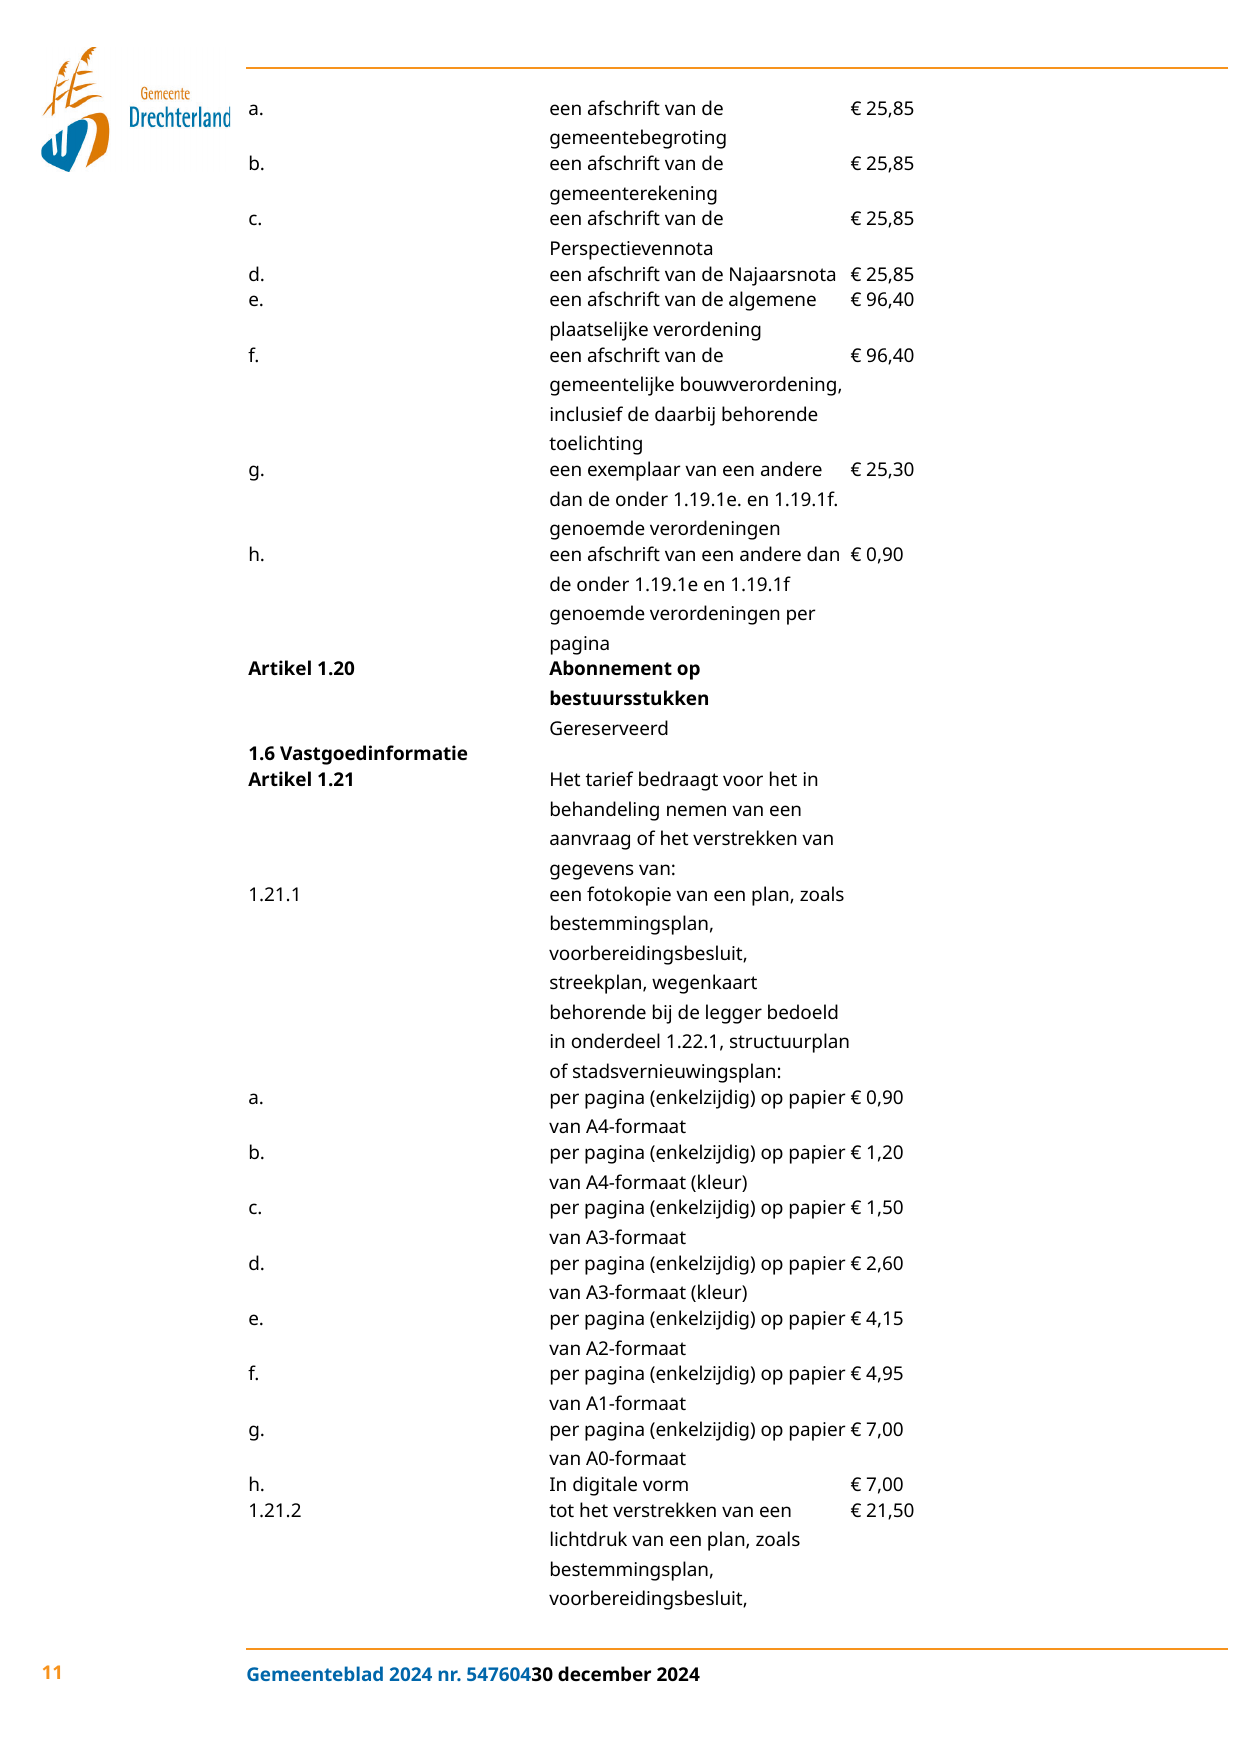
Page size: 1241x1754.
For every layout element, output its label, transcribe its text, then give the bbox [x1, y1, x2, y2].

table_cell € 7,00 [850, 1471, 1152, 1497]
table_cell per pagina (enkelzijdig) op papier van A2-formaat [549, 1305, 850, 1361]
table_cell een exemplaar van een andere dan de onder 1.19.1e. en 1.19.1f. genoemde verordeningen [549, 456, 850, 541]
table_cell Abonnement op bestuursstukken Gereserveerd [549, 656, 850, 741]
table_cell g. [248, 1416, 549, 1471]
table_cell € 1,20 [850, 1139, 1152, 1194]
table_cell een afschrift van de gemeentelijke bouwverordening, inclusief de daarbij behorende toelichting [549, 342, 850, 456]
table_cell een afschrift van de algemene plaatselijke verordening [549, 286, 850, 342]
table_cell d. [248, 1250, 549, 1305]
table_cell een afschrift van de gemeentebegroting [549, 95, 850, 150]
table_cell g. [248, 456, 549, 541]
table_cell h. [248, 1471, 549, 1497]
table_cell Het tarief bedraagt voor het in behandeling nemen van een aanvraag of het verstrekken van gegevens van: [549, 766, 850, 881]
table_cell d. [248, 261, 549, 286]
table_cell € 96,40 [850, 342, 1152, 456]
table_cell € 96,40 [850, 286, 1152, 342]
table_cell e. [248, 286, 549, 342]
picture [41, 47, 231, 172]
table_cell Artikel 1.21 [248, 766, 549, 881]
table_cell b. [248, 1139, 549, 1194]
table_cell € 7,00 [850, 1416, 1152, 1471]
table_cell € 0,90 [850, 541, 1152, 656]
table_cell e. [248, 1305, 549, 1361]
table_cell [850, 656, 1152, 741]
picture [226, 115, 231, 124]
table_cell [850, 766, 1152, 881]
table_cell f. [248, 1361, 549, 1416]
table_cell a. [248, 1084, 549, 1139]
table_cell b. [248, 150, 549, 205]
table_cell [850, 881, 1152, 1084]
table_cell € 25,85 [850, 95, 1152, 150]
table_cell 1.6 Vastgoedinformatie [248, 741, 1152, 766]
table_cell € 4,95 [850, 1361, 1152, 1416]
table_cell per pagina (enkelzijdig) op papier van A1-formaat [549, 1361, 850, 1416]
table_cell € 4,15 [850, 1305, 1152, 1361]
table_cell een afschrift van de Najaarsnota [549, 261, 850, 286]
table_cell € 25,85 [850, 261, 1152, 286]
table_cell Artikel 1.20 [248, 656, 549, 741]
table_cell € 2,60 [850, 1250, 1152, 1305]
picture [41, 158, 64, 172]
table_cell 1.21.1 [248, 881, 549, 1084]
table_cell c. [248, 205, 549, 261]
table_cell een fotokopie van een plan, zoals bestemmingsplan, voorbereidingsbesluit, streekplan, wegenkaart behorende bij de legger bedoeld in onderdeel 1.22.1, structuurplan of stadsvernieuwingsplan: [549, 881, 850, 1084]
table_cell per pagina (enkelzijdig) op papier van A3-formaat [549, 1195, 850, 1250]
table_cell een afschrift van de gemeenterekening [549, 150, 850, 205]
table_cell In digitale vorm [549, 1471, 850, 1497]
table_cell € 25,85 [850, 150, 1152, 205]
table_cell per pagina (enkelzijdig) op papier van A4-formaat [549, 1084, 850, 1139]
table_cell een afschrift van de Perspectievennota [549, 205, 850, 261]
table_cell een afschrift van een andere dan de onder 1.19.1e en 1.19.1f genoemde verordeningen per pagina [549, 541, 850, 656]
table_cell f. [248, 342, 549, 456]
table_cell a. [248, 95, 549, 150]
table_cell € 0,90 [850, 1084, 1152, 1139]
table_cell per pagina (enkelzijdig) op papier van A3-formaat (kleur) [549, 1250, 850, 1305]
table_cell per pagina (enkelzijdig) op papier van A4-formaat (kleur) [549, 1139, 850, 1194]
table_cell € 25,85 [850, 205, 1152, 261]
table_cell 1.21.2 [248, 1497, 549, 1611]
table_cell per pagina (enkelzijdig) op papier van A0-formaat [549, 1416, 850, 1471]
table_cell h. [248, 541, 549, 656]
table_cell € 1,50 [850, 1195, 1152, 1250]
table_cell c. [248, 1195, 549, 1250]
table_cell tot het verstrekken van een lichtdruk van een plan, zoals bestemmingsplan, voorbereidingsbesluit, [549, 1497, 850, 1611]
table_cell € 25,30 [850, 456, 1152, 541]
table_cell € 21,50 [850, 1497, 1152, 1611]
